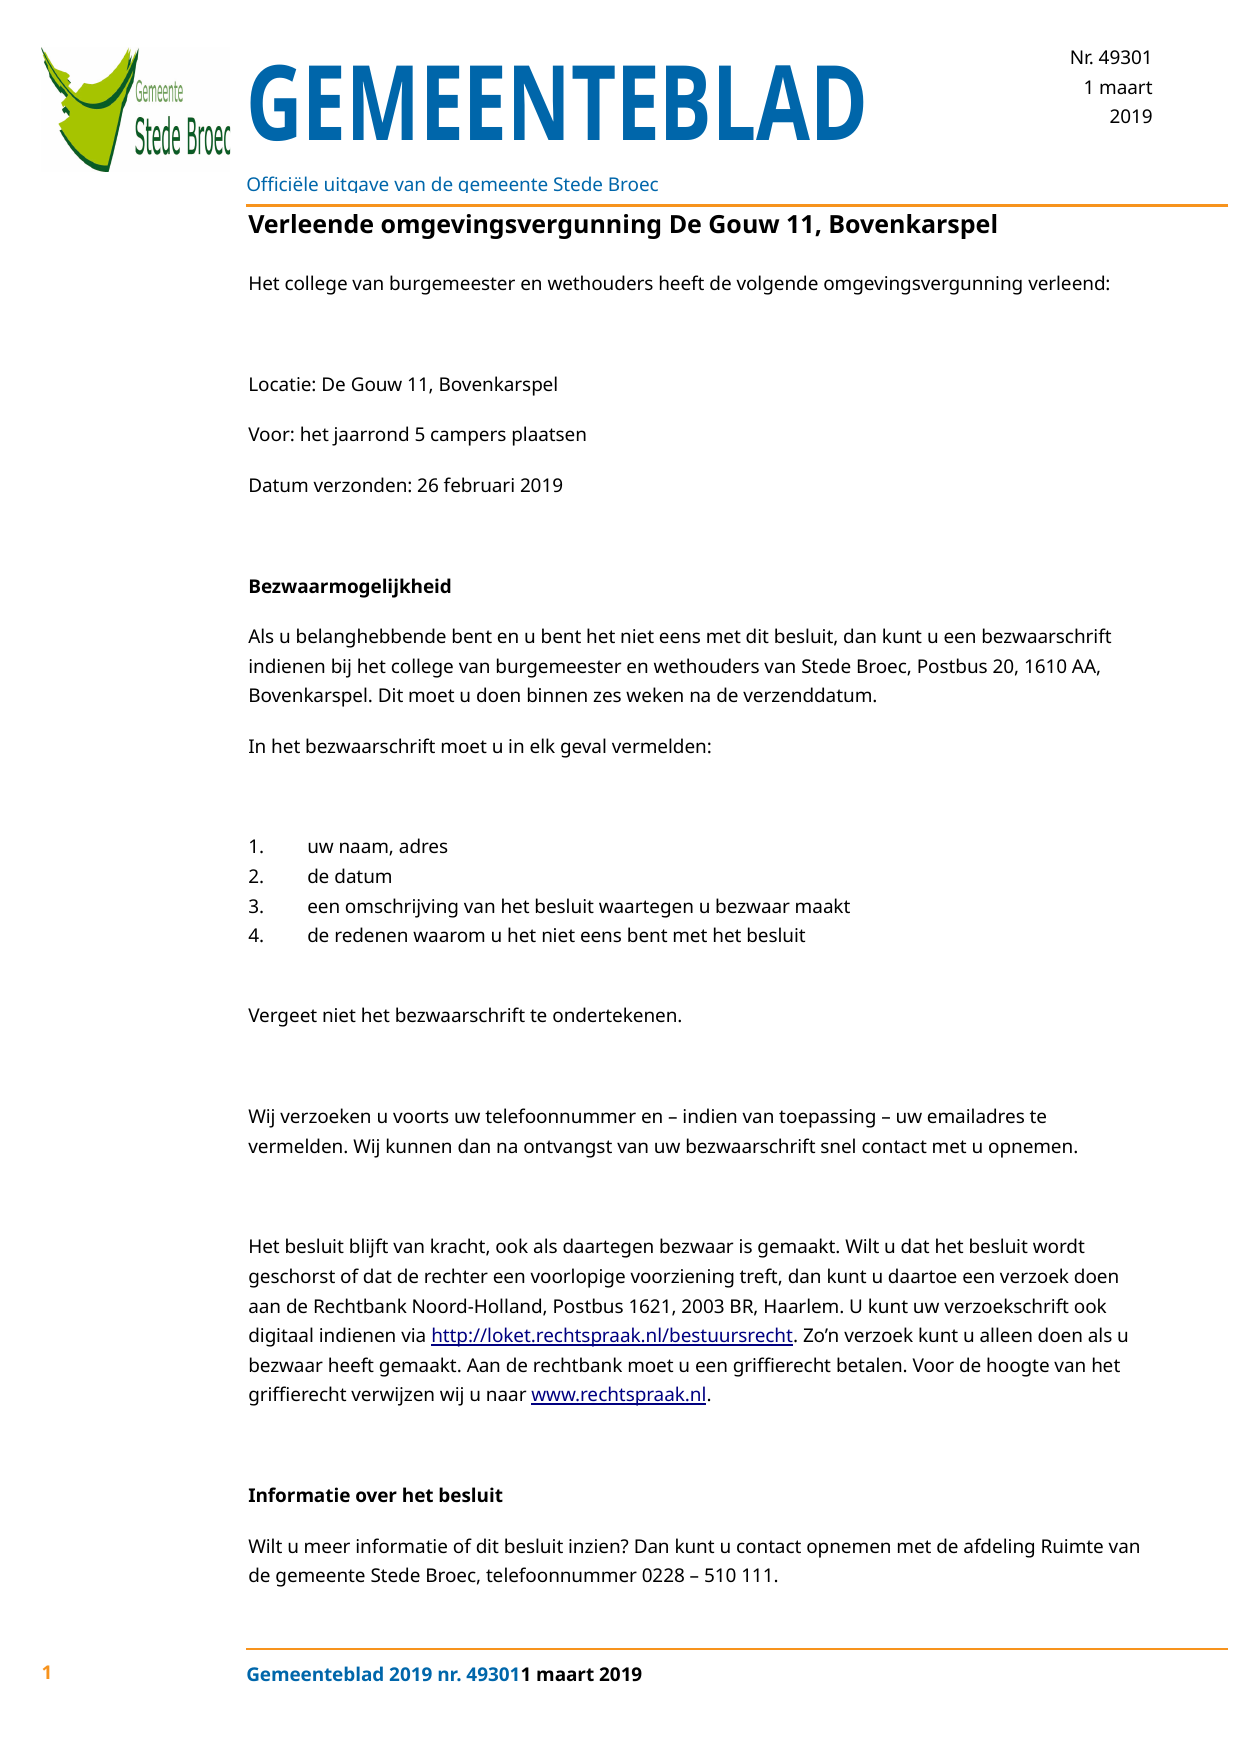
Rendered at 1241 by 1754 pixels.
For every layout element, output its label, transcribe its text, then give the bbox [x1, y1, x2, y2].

list de datum [248, 863, 1152, 889]
text Het college van burgemeester en wethouders heeft de volgende omgevingsvergunning verleend: [248, 270, 1152, 296]
text Bezwaarmogelijkheid [248, 573, 1152, 598]
text Datum verzonden: 26 februari 2019 [248, 472, 1152, 498]
picture [41, 47, 231, 172]
text Locatie: De Gouw 11, Bovenkarspel [248, 371, 1152, 397]
text Informatie over het besluit [248, 1482, 1152, 1508]
text Verleende omgevingsvergunning De Gouw 11, Bovenkarspel [248, 207, 1152, 241]
text Het besluit blijft van kracht, ook als daartegen bezwaar is gemaakt. Wilt u dat het besluit wordt geschorst of dat de rechter een voorlopige voorziening treft, dan kunt u daartoe een verzoek doen aan de Rechtbank Noord-Holland, Postbus 1621, 2003 BR, Haarlem. U kunt uw verzoekschrift ook digitaal indienen via http://loket.rechtspraak.nl/bestuursrecht. Zo’n verzoek kunt u alleen doen als u bezwaar heeft gemaakt. Aan de rechtbank moet u een griffierecht betalen. Voor de hoogte van het griffierecht verwijzen wij u naar www.rechtspraak.nl. [248, 1234, 1152, 1407]
text Wilt u meer informatie of dit besluit inzien? Dan kunt u contact opnemen met de afdeling Ruimte van de gemeente Stede Broec, telefoonnummer 0228 – 510 111. [248, 1533, 1152, 1588]
text Wij verzoeken u voorts uw telefoonnummer en – indien van toepassing – uw emailadres te vermelden. Wij kunnen dan na ontvangst van uw bezwaarschrift snel contact met u opnemen. [248, 1103, 1152, 1158]
list een omschrijving van het besluit waartegen u bezwaar maakt [248, 893, 1152, 918]
text In het bezwaarschrift moet u in elk geval vermelden: [248, 733, 1152, 758]
list de redenen waarom u het niet eens bent met het besluit [248, 922, 1152, 948]
text Voor: het jaarrond 5 campers plaatsen [248, 422, 1152, 447]
list uw naam, adres [248, 834, 1152, 859]
text Als u belanghebbende bent en u bent het niet eens met dit besluit, dan kunt u een bezwaarschrift indienen bij het college van burgemeester en wethouders van Stede Broec, Postbus 20, 1610 AA, Bovenkarspel. Dit moet u doen binnen zes weken na de verzenddatum. [248, 623, 1152, 708]
text Vergeet niet het bezwaarschrift te ondertekenen. [248, 1002, 1152, 1028]
